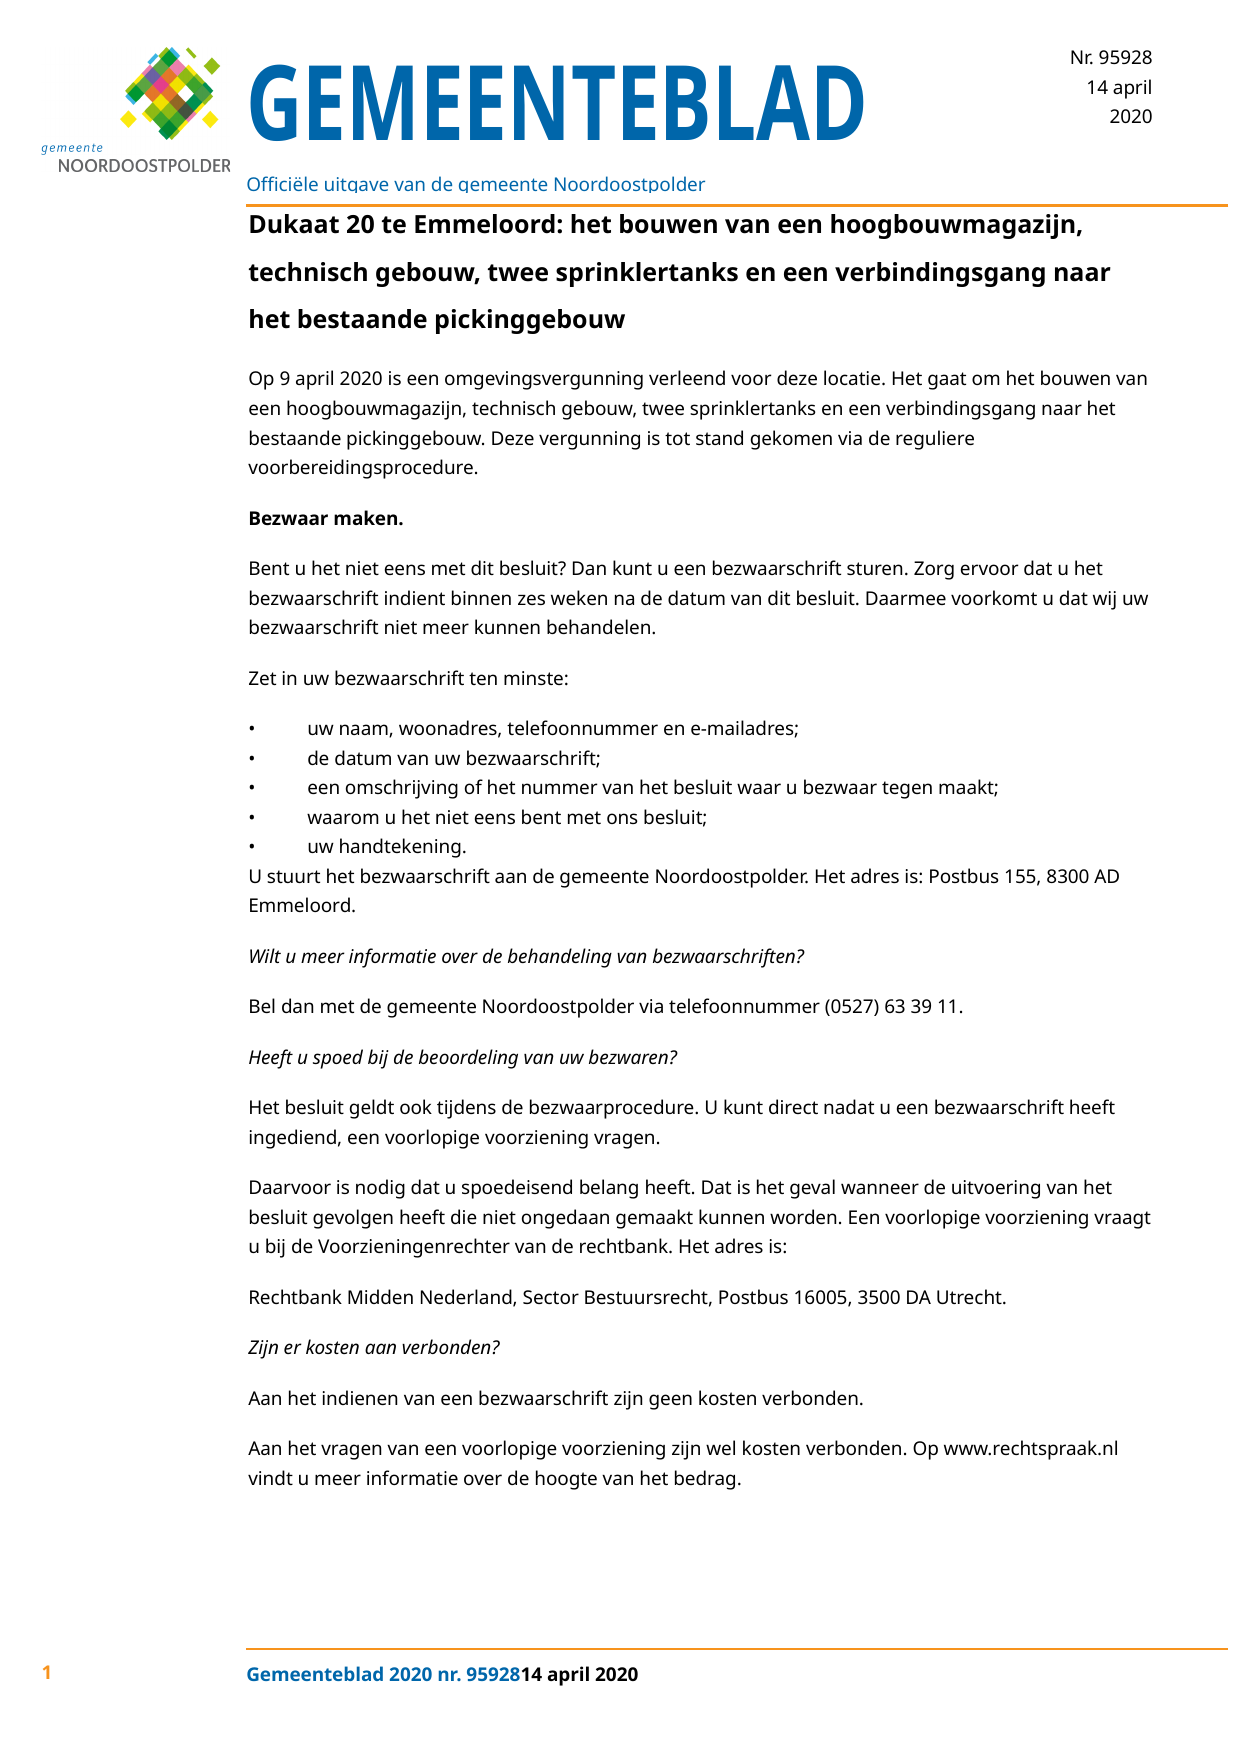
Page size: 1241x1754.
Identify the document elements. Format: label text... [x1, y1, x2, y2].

text Bezwaar maken. [248, 505, 1152, 530]
text Daarvoor is nodig dat u spoedeisend belang heeft. Dat is het geval wanneer de uitvoering van het besluit gevolgen heeft die niet ongedaan gemaakt kunnen worden. Een voorlopige voorziening vraagt u bij de Voorzieningenrechter van de rechtbank. Het adres is: [248, 1174, 1152, 1259]
text Zijn er kosten aan verbonden? [248, 1334, 1152, 1360]
text Het besluit geldt ook tijdens de bezwaarprocedure. U kunt direct nadat u een bezwaarschrift heeft ingediend, een voorlopige voorziening vragen. [248, 1094, 1152, 1149]
text Op 9 april 2020 is een omgevingsvergunning verleend voor deze locatie. Het gaat om het bouwen van een hoogbouwmagazijn, technisch gebouw, twee sprinklertanks en een verbindingsgang naar het bestaande pickinggebouw. Deze vergunning is tot stand gekomen via de reguliere voorbereidingsprocedure. [248, 366, 1152, 480]
text Zet in uw bezwaarschrift ten minste: [248, 665, 1152, 690]
text Dukaat 20 te Emmeloord: het bouwen van een hoogbouwmagazijn, technisch gebouw, twee sprinklertanks en een verbindingsgang naar het bestaande pickinggebouw [248, 207, 1152, 336]
text Bel dan met de gemeente Noordoostpolder via telefoonnummer (0527) 63 39 11. [248, 993, 1152, 1019]
text Aan het vragen van een voorlopige voorziening zijn wel kosten verbonden. Op www.rechtspraak.nl vindt u meer informatie over de hoogte van het bedrag. [248, 1435, 1152, 1490]
text Aan het indienen van een bezwaarschrift zijn geen kosten verbonden. [248, 1385, 1152, 1410]
text Heeft u spoed bij de beoordeling van uw bezwaren? [248, 1044, 1152, 1069]
list een omschrijving of het nummer van het besluit waar u bezwaar tegen maakt; [248, 774, 1152, 800]
text U stuurt het bezwaarschrift aan de gemeente Noordoostpolder. Het adres is: Postbus 155, 8300 AD Emmeloord. [248, 863, 1152, 918]
text Wilt u meer informatie over de behandeling van bezwaarschriften? [248, 943, 1152, 969]
list uw naam, woonadres, telefoonnummer en e-mailadres; [248, 715, 1152, 741]
picture [41, 47, 231, 172]
text Rechtbank Midden Nederland, Sector Bestuursrecht, Postbus 16005, 3500 DA Utrecht. [248, 1284, 1152, 1309]
list uw handtekening. [248, 833, 1152, 859]
list waarom u het niet eens bent met ons besluit; [248, 804, 1152, 829]
list de datum van uw bezwaarschrift; [248, 745, 1152, 770]
text Bent u het niet eens met dit besluit? Dan kunt u een bezwaarschrift sturen. Zorg ervoor dat u het bezwaarschrift indient binnen zes weken na de datum van dit besluit. Daarmee voorkomt u dat wij uw bezwaarschrift niet meer kunnen behandelen. [248, 555, 1152, 640]
